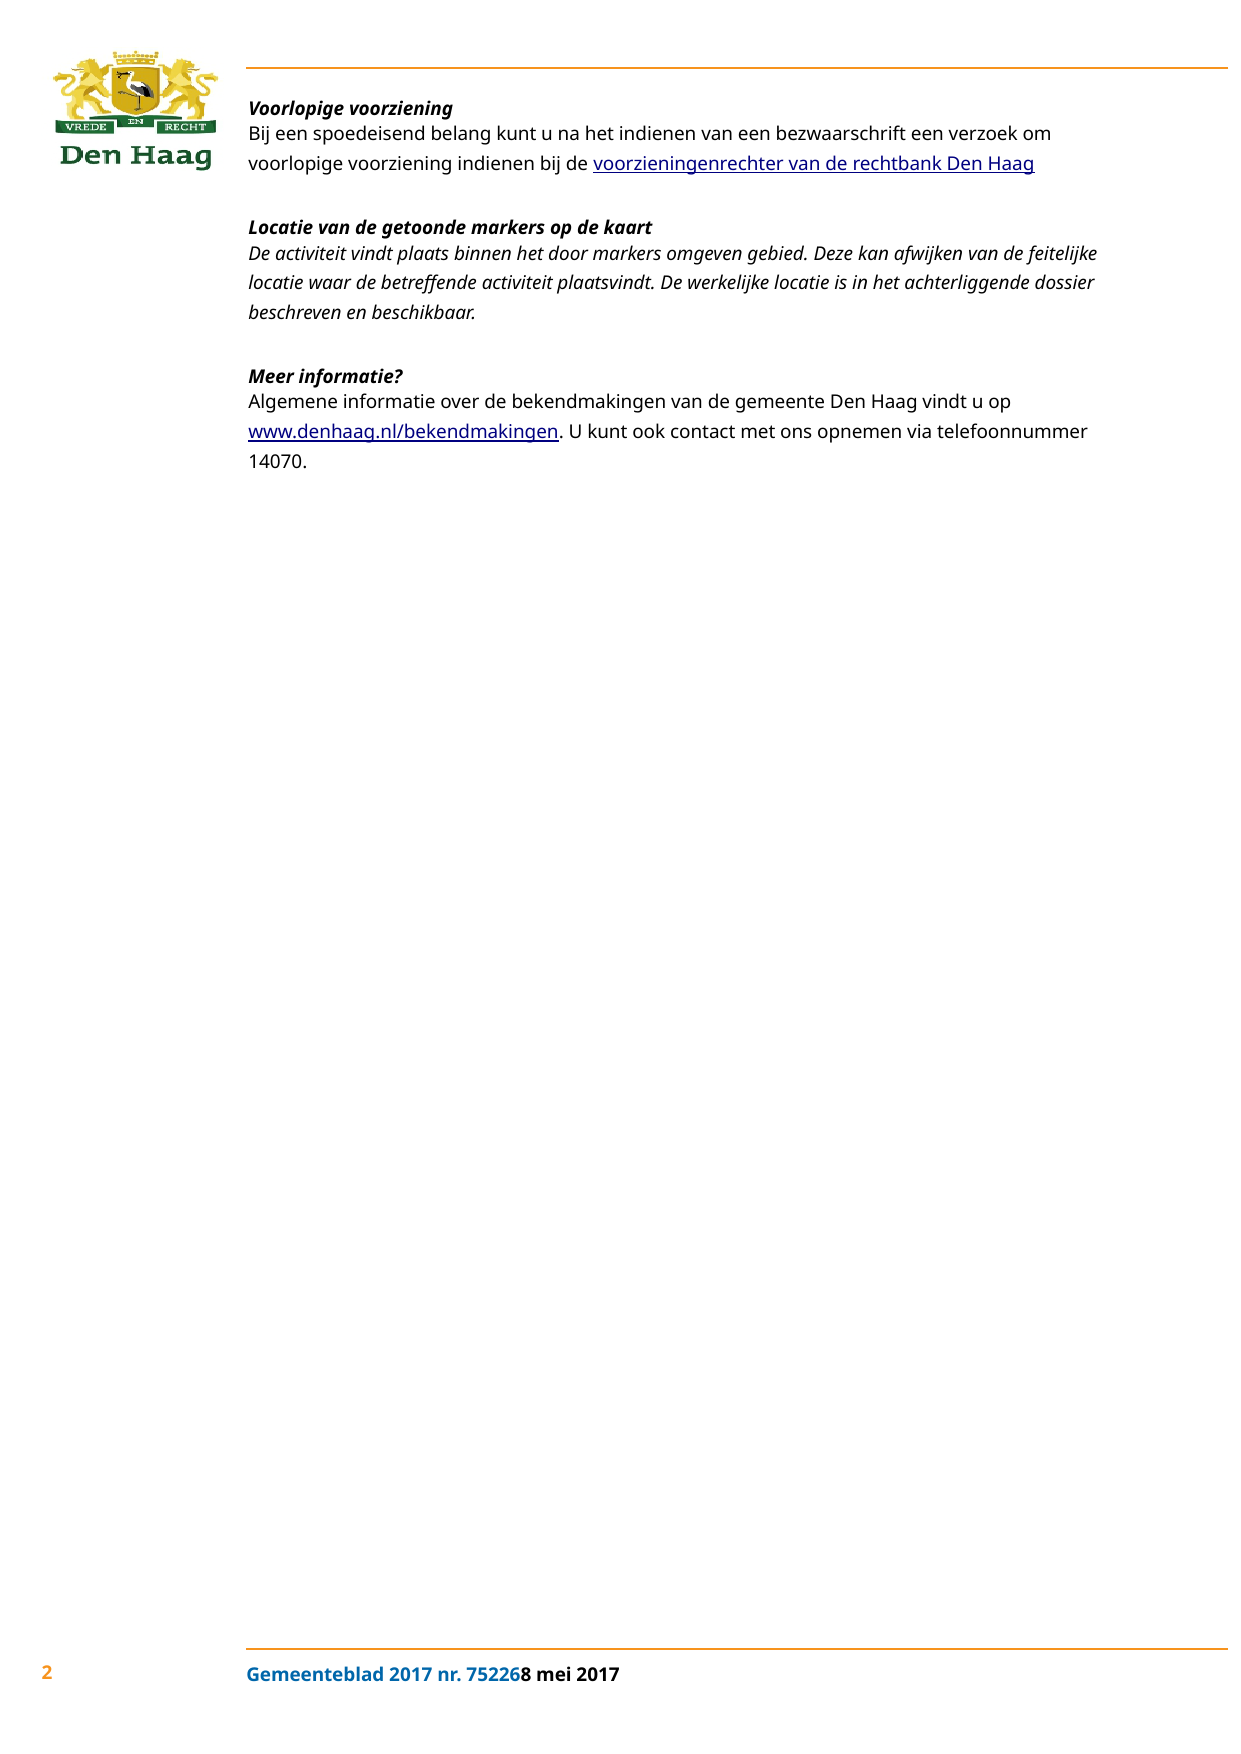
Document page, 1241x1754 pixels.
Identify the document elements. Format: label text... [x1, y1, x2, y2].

text De activiteit vindt plaats binnen het door markers omgeven gebied. Deze kan afwijken van de feitelijke locatie waar de betreffende activiteit plaatsvindt. De werkelijke locatie is in het achterliggende dossier beschreven en beschikbaar. [248, 240, 1152, 325]
text Voorlopige voorziening [248, 95, 1152, 121]
text Meer informatie? [248, 363, 1152, 389]
text Bij een spoedeisend belang kunt u na het indienen van een bezwaarschrift een verzoek om voorlopige voorziening indienen bij de voorzieningenrechter van de rechtbank Den Haag [248, 121, 1152, 176]
picture [41, 47, 231, 172]
text Locatie van de getoonde markers op de kaart [248, 214, 1152, 240]
text Algemene informatie over de bekendmakingen van de gemeente Den Haag vindt u op www.denhaag.nl/bekendmakingen. U kunt ook contact met ons opnemen via telefoonnummer 14070. [248, 389, 1152, 473]
